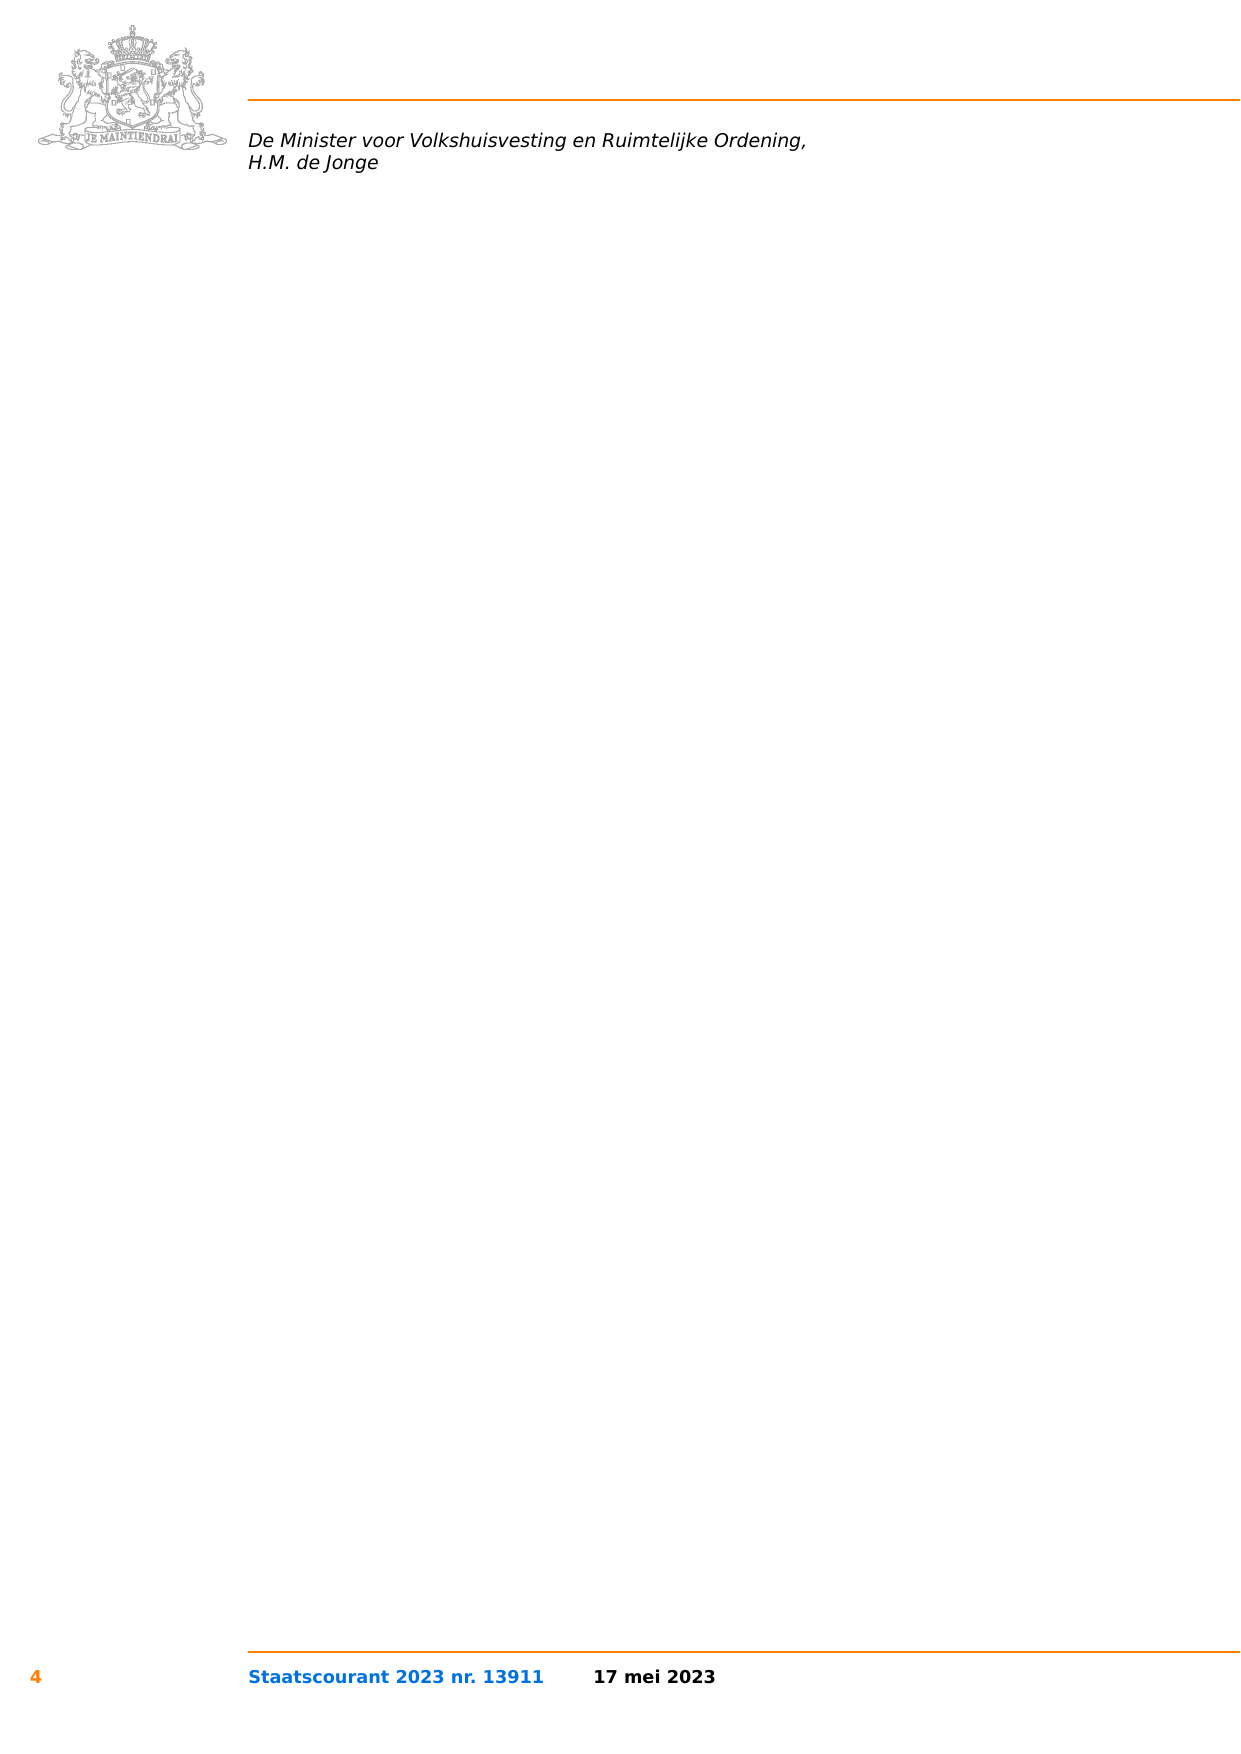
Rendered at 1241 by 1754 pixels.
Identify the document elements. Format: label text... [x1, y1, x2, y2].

picture [38, 25, 227, 150]
text De Minister voor Volkshuisvesting en Ruimtelijke Ordening, H.M. de Jonge [248, 130, 1163, 174]
